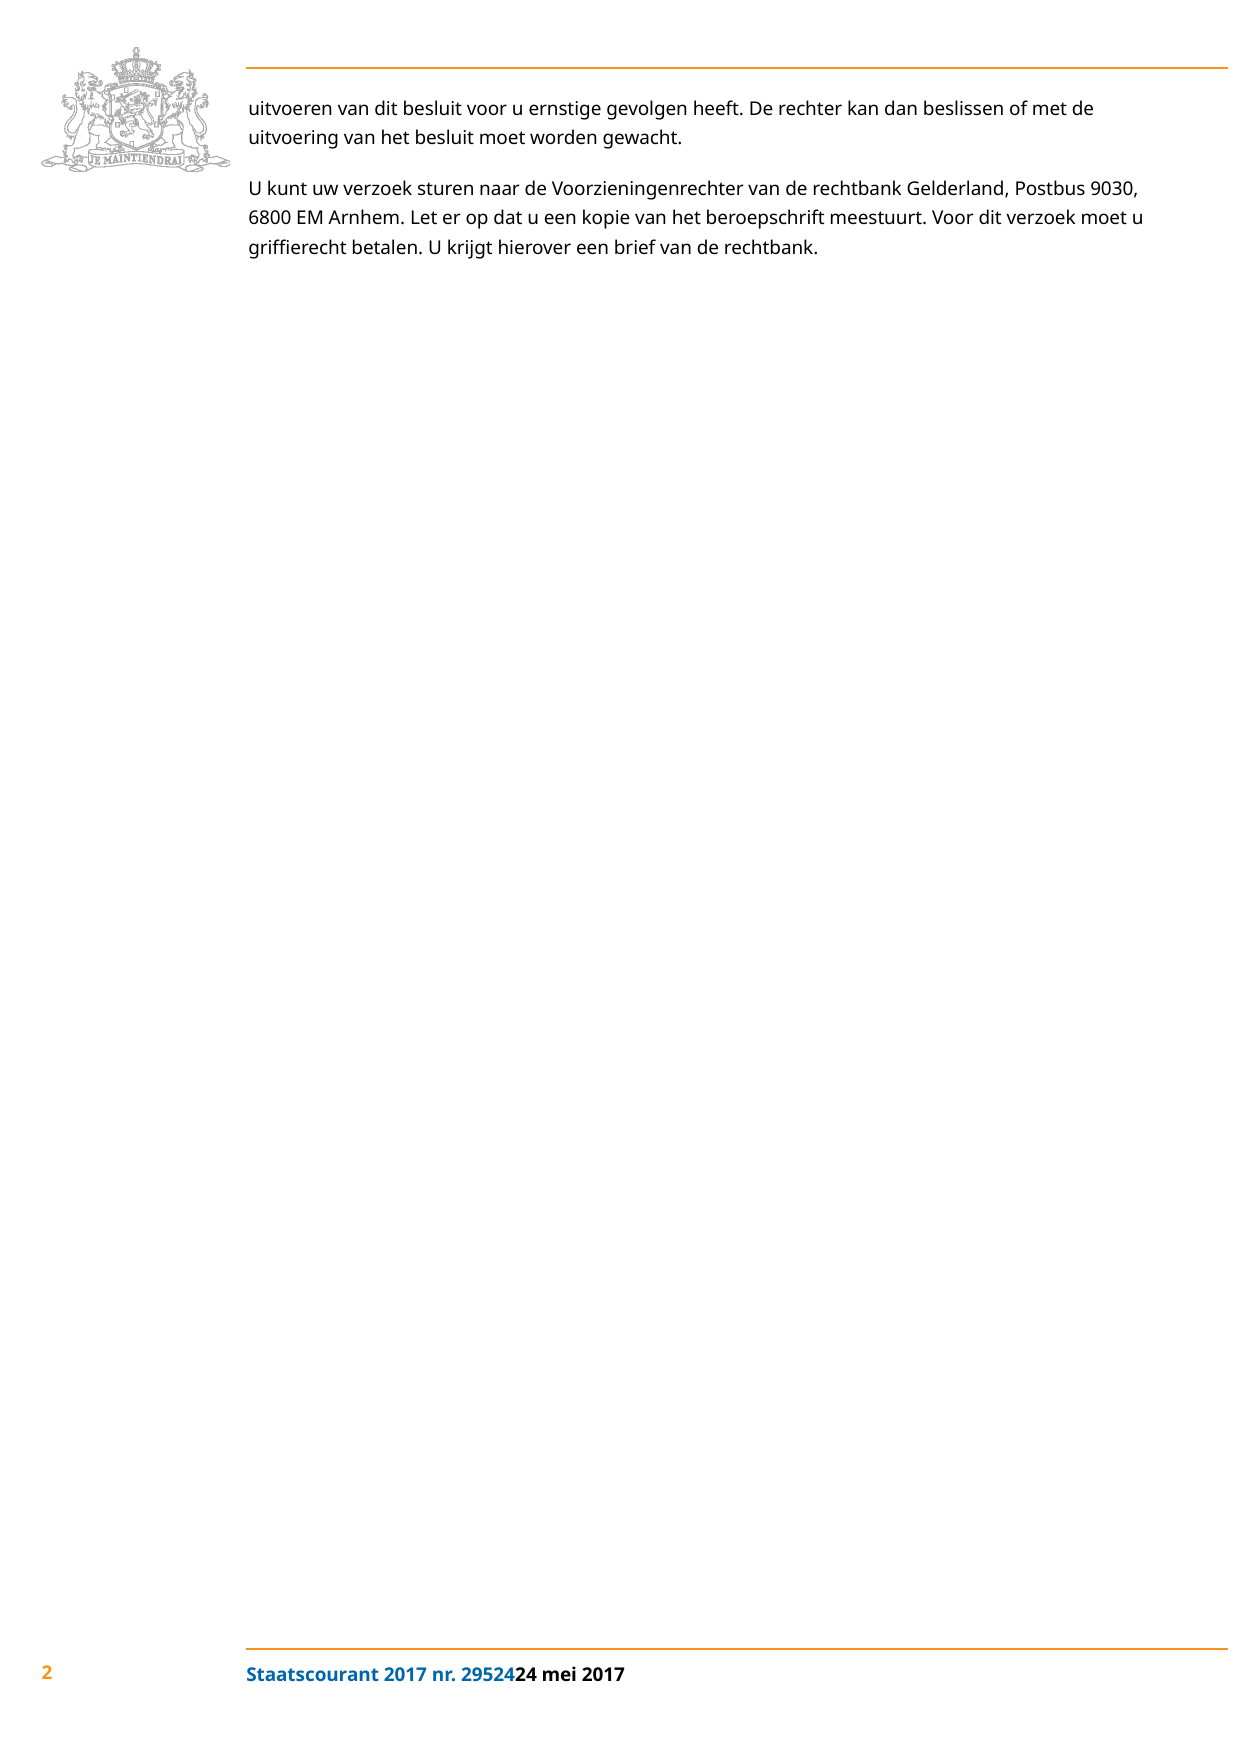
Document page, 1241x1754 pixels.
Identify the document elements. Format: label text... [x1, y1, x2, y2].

text uitvoeren van dit besluit voor u ernstige gevolgen heeft. De rechter kan dan beslissen of met de uitvoering van het besluit moet worden gewacht. [248, 95, 1152, 150]
text U kunt uw verzoek sturen naar de Voorzieningenrechter van de rechtbank Gelderland, Postbus 9030, 6800 EM Arnhem. Let er op dat u een kopie van het beroepschrift meestuurt. Voor dit verzoek moet u griffierecht betalen. U krijgt hierover een brief van de rechtbank. [248, 175, 1152, 260]
picture [41, 47, 231, 172]
